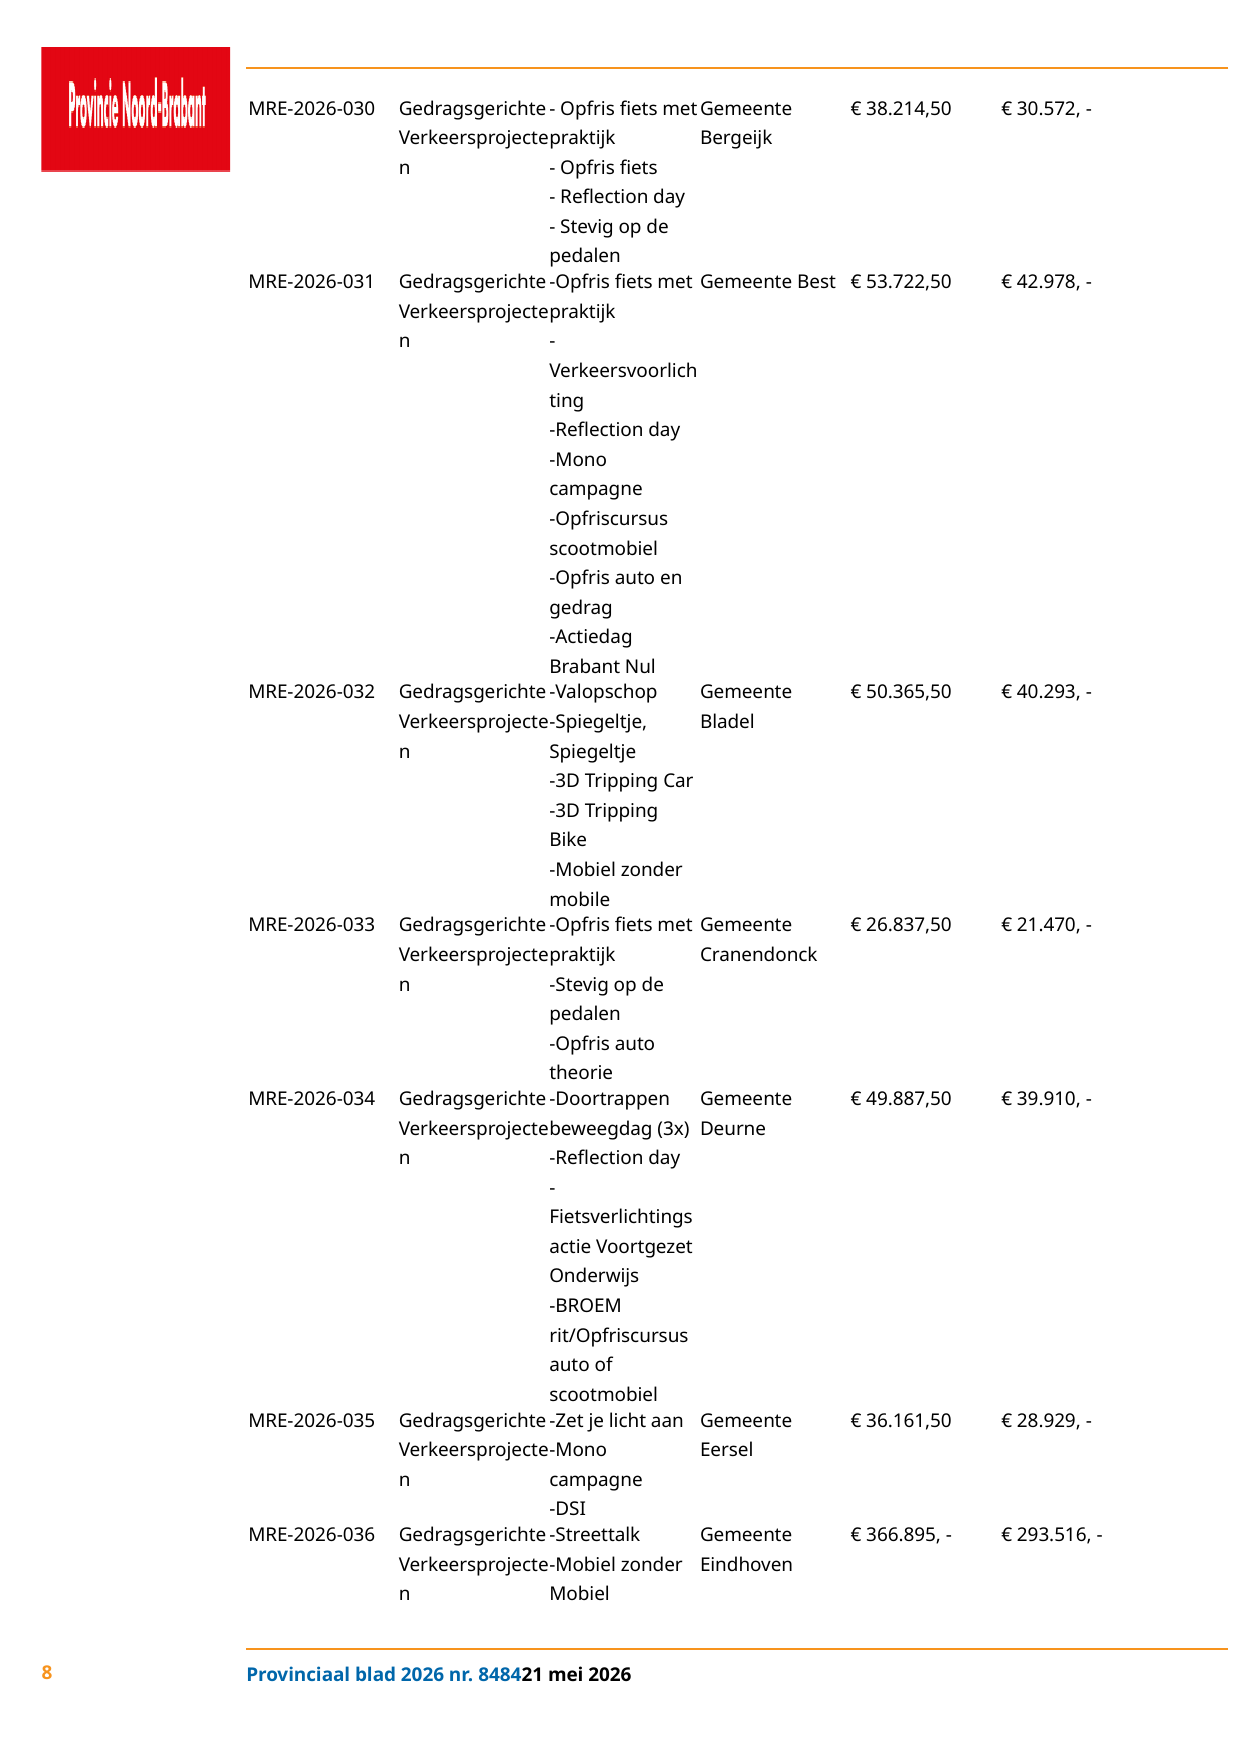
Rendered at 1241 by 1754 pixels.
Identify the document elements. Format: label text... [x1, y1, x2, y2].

table_cell -Opfris fiets met praktijk -Verkeersvoorlichting -Reflection day -Mono campagne -Opfriscursus scootmobiel -Opfris auto en gedrag -Actiedag Brabant Nul [549, 269, 700, 679]
table_cell MRE-2026-031 [248, 269, 398, 679]
table_cell € 21.470, - [1001, 912, 1152, 1085]
table_cell € 39.910, - [1001, 1085, 1152, 1407]
table_cell Gemeente Best [700, 269, 850, 679]
table_cell Gemeente Eindhoven [700, 1521, 850, 1606]
table_cell Gemeente Deurne [700, 1085, 850, 1407]
table_cell Gemeente Bladel [700, 679, 850, 912]
table_cell -Doortrappen beweegdag (3x) -Reflection day -Fietsverlichtingsactie Voortgezet Onderwijs -BROEM rit/Opfriscursus auto of scootmobiel [549, 1085, 700, 1407]
table_cell -Opfris fiets met praktijk -Stevig op de pedalen -Opfris auto theorie [549, 912, 700, 1085]
picture [41, 47, 231, 172]
table_cell Gedragsgerichte Verkeersprojecten [399, 912, 549, 1085]
table_cell MRE-2026-032 [248, 679, 398, 912]
table_cell Gedragsgerichte Verkeersprojecten [399, 1521, 549, 1606]
table_cell € 293.516, - [1001, 1521, 1152, 1606]
table_cell MRE-2026-035 [248, 1407, 398, 1521]
table_cell Gemeente Bergeijk [700, 95, 850, 268]
table_cell Gedragsgerichte Verkeersprojecten [399, 679, 549, 912]
table_cell - Opfris fiets met praktijk - Opfris fiets - Reflection day - Stevig op de pedalen [549, 95, 700, 268]
table_cell MRE-2026-033 [248, 912, 398, 1085]
table_cell Gemeente Eersel [700, 1407, 850, 1521]
table_cell Gedragsgerichte Verkeersprojecten [399, 95, 549, 268]
table_cell Gedragsgerichte Verkeersprojecten [399, 1407, 549, 1521]
table_cell € 30.572, - [1001, 95, 1152, 268]
table_cell Gemeente Cranendonck [700, 912, 850, 1085]
table_cell € 36.161,50 [850, 1407, 1001, 1521]
table_cell MRE-2026-034 [248, 1085, 398, 1407]
table_cell Gedragsgerichte Verkeersprojecten [399, 269, 549, 679]
table_cell -Zet je licht aan -Mono campagne -DSI [549, 1407, 700, 1521]
table_cell Gedragsgerichte Verkeersprojecten [399, 1085, 549, 1407]
table_cell € 28.929, - [1001, 1407, 1152, 1521]
table_cell € 366.895, - [850, 1521, 1001, 1606]
table_cell € 38.214,50 [850, 95, 1001, 268]
table_cell € 53.722,50 [850, 269, 1001, 679]
table_cell MRE-2026-036 [248, 1521, 398, 1606]
table_cell € 40.293, - [1001, 679, 1152, 912]
table_cell -Streettalk -Mobiel zonder Mobiel [549, 1521, 700, 1606]
table_cell € 26.837,50 [850, 912, 1001, 1085]
table_cell € 49.887,50 [850, 1085, 1001, 1407]
table_cell € 42.978, - [1001, 269, 1152, 679]
table_cell € 50.365,50 [850, 679, 1001, 912]
table_cell MRE-2026-030 [248, 95, 398, 268]
table_cell -Valopschop -Spiegeltje, Spiegeltje -3D Tripping Car -3D Tripping Bike -Mobiel zonder mobile [549, 679, 700, 912]
